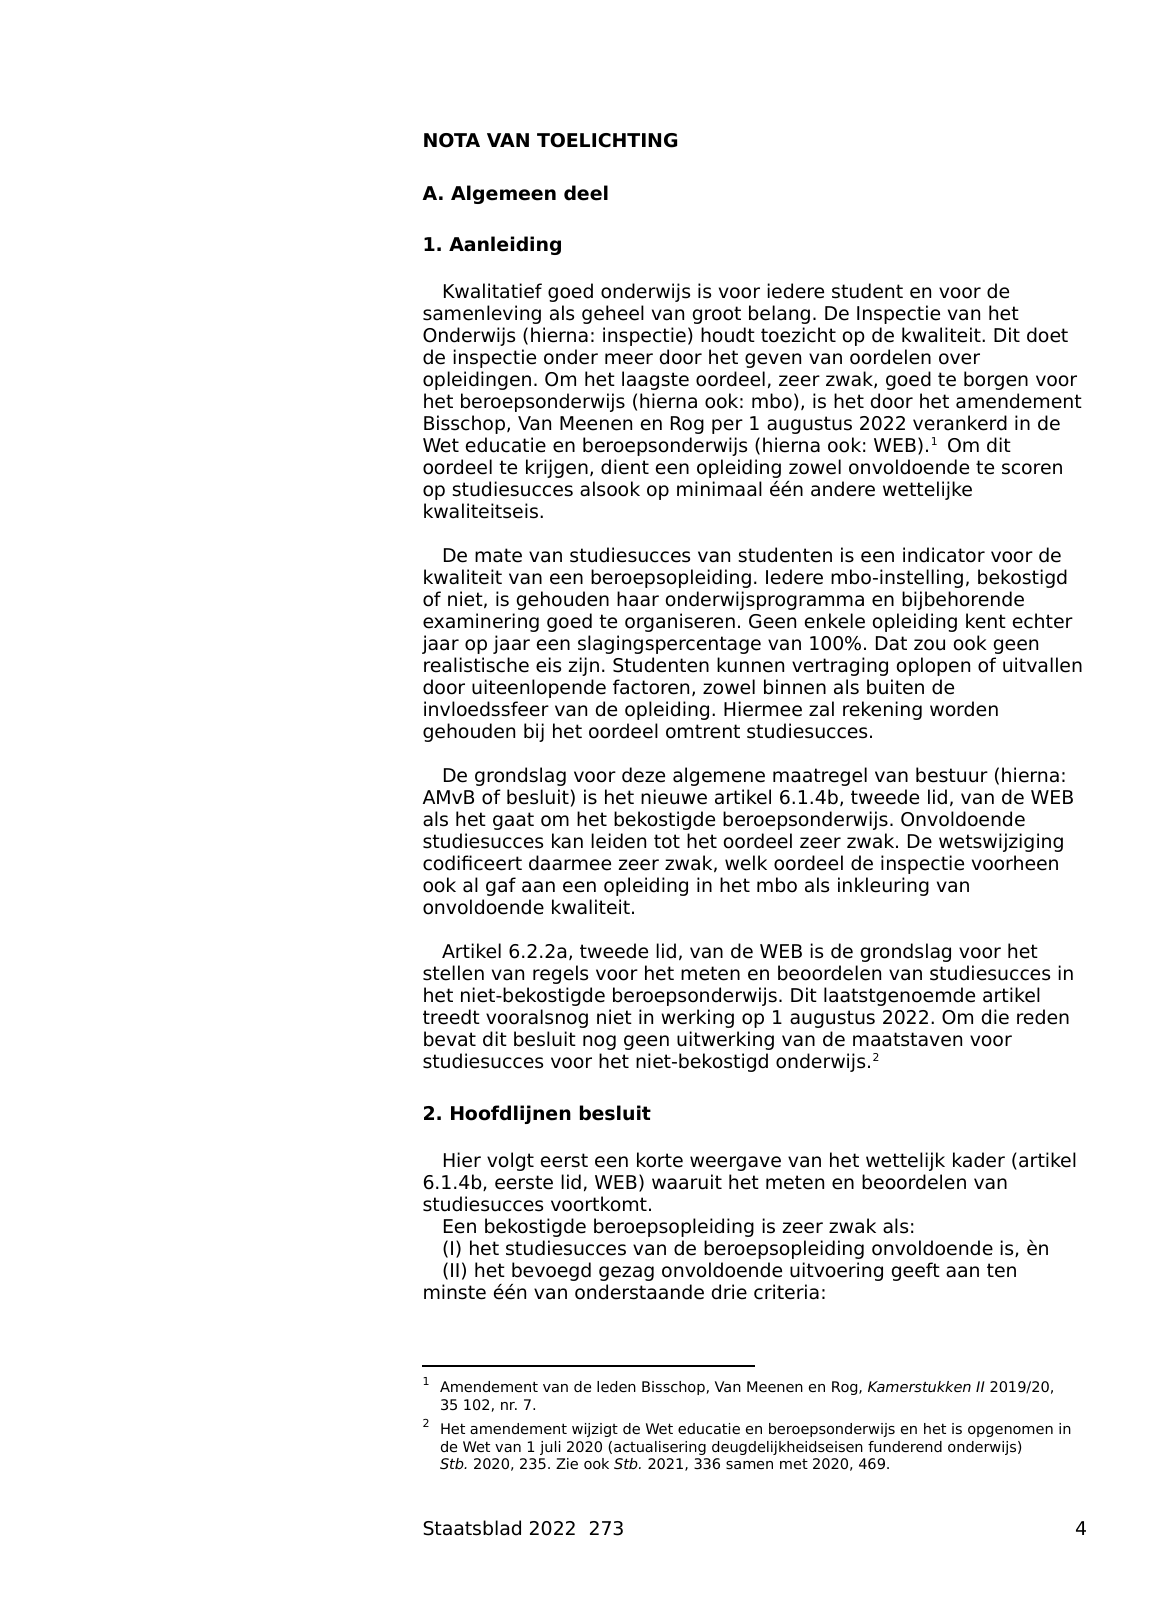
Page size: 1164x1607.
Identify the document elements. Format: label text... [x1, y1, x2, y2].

subtitle A. Algemeen deel [422, 182, 1087, 204]
text (I) het studiesucces van de beroepsopleiding onvoldoende is, èn [422, 1238, 1087, 1260]
text De grondslag voor deze algemene maatregel van bestuur (hierna: AMvB of besluit) is het nieuwe artikel 6.1.4b, tweede lid, van de WEB als het gaat om het bekostigde beroepsonderwijs. Onvoldoende studiesucces kan leiden tot het oordeel zeer zwak. De wetswijziging codificeert daarmee zeer zwak, welk oordeel de inspectie voorheen ook al gaf aan een opleiding in het mbo als inkleuring van onvoldoende kwaliteit. [422, 765, 1087, 919]
subtitle 1. Aanleiding [422, 234, 1087, 256]
text Het amendement wijzigt de Wet educatie en beroepsonderwijs en het is opgenomen in de Wet van 1 juli 2020 (actualisering deugdelijkheidseisen funderend onderwijs) Stb. 2020, 235. Zie ook Stb. 2021, 336 samen met 2020, 469. [422, 1417, 1087, 1473]
text (II) het bevoegd gezag onvoldoende uitvoering geeft aan ten minste één van onderstaande drie criteria: [422, 1260, 1087, 1304]
text Hier volgt eerst een korte weergave van het wettelijk kader (artikel 6.1.4b, eerste lid, WEB) waaruit het meten en beoordelen van studiesucces voortkomt. [422, 1150, 1087, 1216]
text De mate van studiesucces van studenten is een indicator voor de kwaliteit van een beroepsopleiding. Iedere mbo-instelling, bekostigd of niet, is gehouden haar onderwijsprogramma en bijbehorende examinering goed te organiseren. Geen enkele opleiding kent echter jaar op jaar een slagingspercentage van 100%. Dat zou ook geen realistische eis zijn. Studenten kunnen vertraging oplopen of uitvallen door uiteenlopende factoren, zowel binnen als buiten de invloedssfeer van de opleiding. Hiermee zal rekening worden gehouden bij het oordeel omtrent studiesucces. [422, 545, 1087, 743]
text Artikel 6.2.2a, tweede lid, van de WEB is de grondslag voor het stellen van regels voor het meten en beoordelen van studiesucces in het niet-bekostigde beroepsonderwijs. Dit laatstgenoemde artikel treedt vooralsnog niet in werking op 1 augustus 2022. Om die reden bevat dit besluit nog geen uitwerking van de maatstaven voor studiesucces voor het niet-bekostigd onderwijs. [422, 941, 1087, 1073]
subtitle NOTA VAN TOELICHTING [422, 130, 1087, 152]
text Amendement van de leden Bisschop, Van Meenen en Rog, Kamerstukken II 2019/20, 35 102, nr. 7. [422, 1375, 1087, 1414]
subtitle 2. Hoofdlijnen besluit [422, 1103, 1087, 1125]
text Een bekostigde beroepsopleiding is zeer zwak als: [422, 1216, 1087, 1238]
text Kwalitatief goed onderwijs is voor iedere student en voor de samenleving als geheel van groot belang. De Inspectie van het Onderwijs (hierna: inspectie) houdt toezicht op de kwaliteit. Dit doet de inspectie onder meer door het geven van oordelen over opleidingen. Om het laagste oordeel, zeer zwak, goed te borgen voor het beroepsonderwijs (hierna ook: mbo), is het door het amendement Bisschop, Van Meenen en Rog per 1 augustus 2022 verankerd in de Wet educatie en beroepsonderwijs (hierna ook: WEB). Om dit oordeel te krijgen, dient een opleiding zowel onvoldoende te scoren op studiesucces alsook op minimaal één andere wettelijke kwaliteitseis. [422, 281, 1087, 523]
